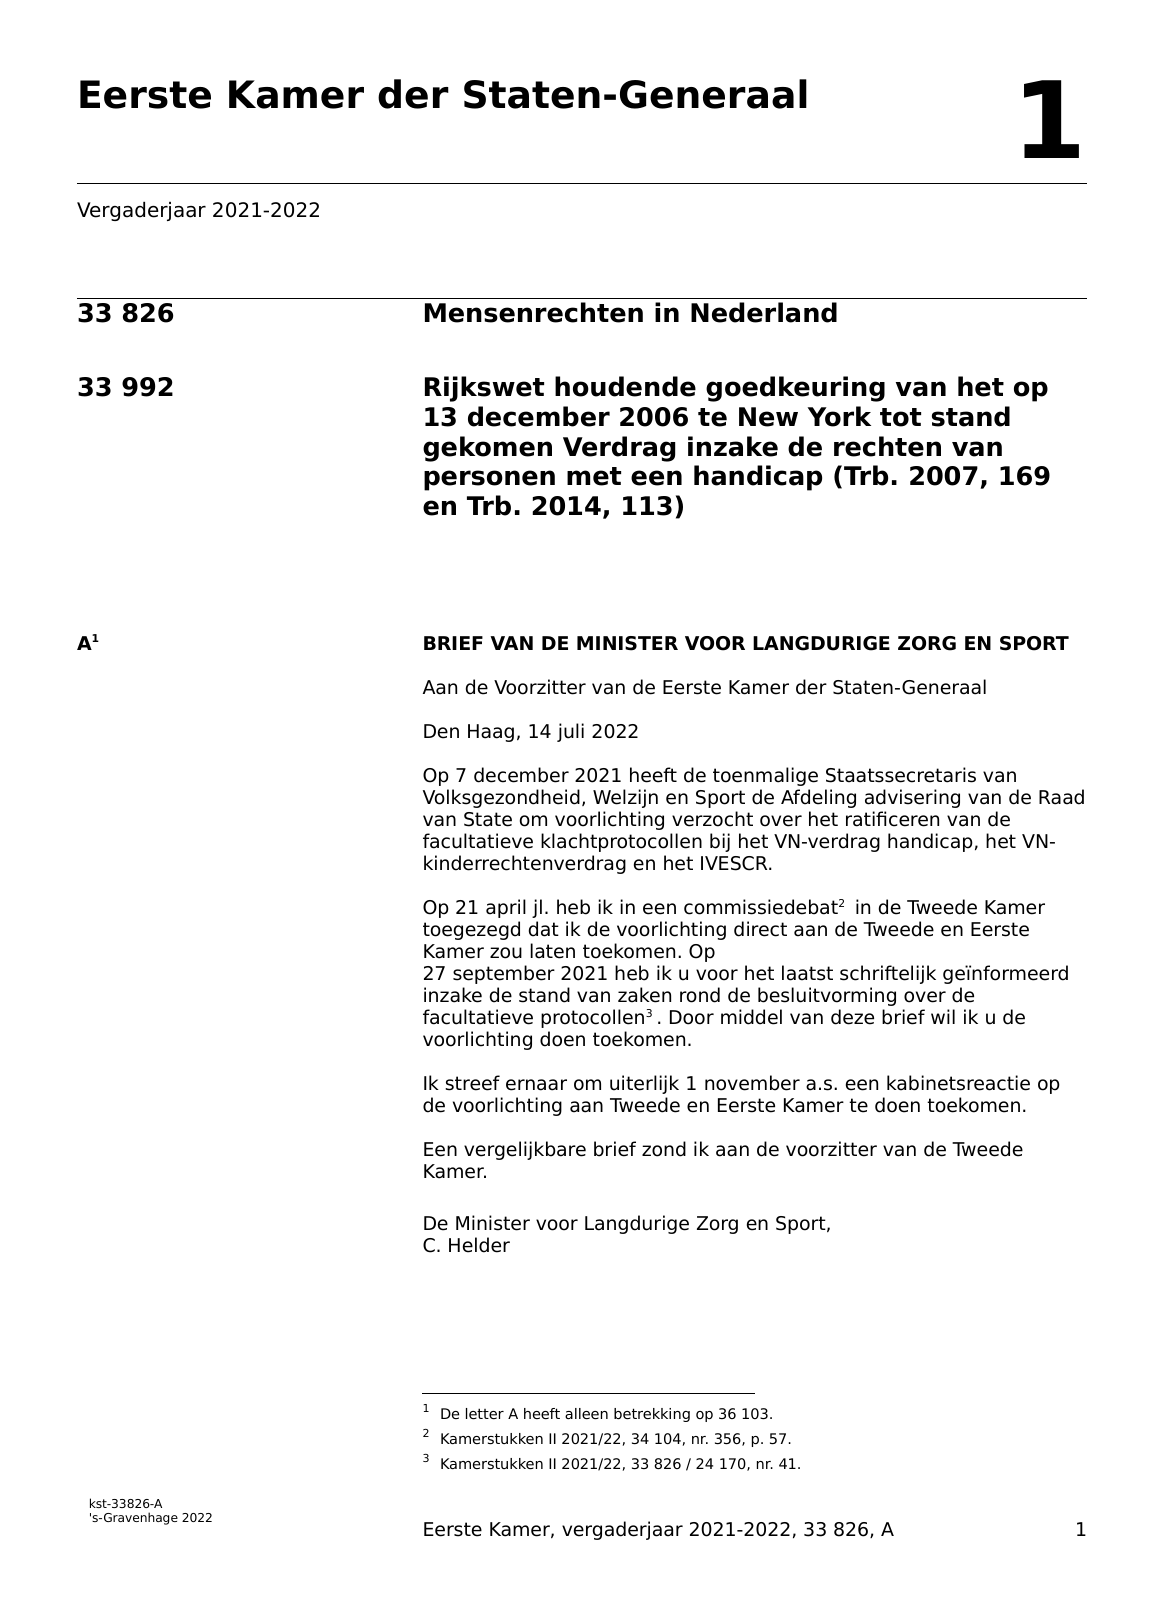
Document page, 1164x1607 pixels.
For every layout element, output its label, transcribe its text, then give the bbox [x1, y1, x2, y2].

text Kamerstukken II 2021/22, 33 826 / 24 170, nr. 41. [422, 1452, 1087, 1474]
text 27 september 2021 heb ik u voor het laatst schriftelijk geïnformeerd inzake de stand van zaken rond de besluitvorming over de facultatieve protocollen. Door middel van deze brief wil ik u de voorlichting doen toekomen. [422, 963, 1087, 1051]
table_cell Vergaderjaar 2021-2022 [77, 184, 1087, 298]
text Ik streef ernaar om uiterlijk 1 november a.s. een kabinetsreactie op de voorlichting aan Tweede en Eerste Kamer te doen toekomen. [422, 1073, 1087, 1117]
text Op 7 december 2021 heeft de toenmalige Staatssecretaris van Volksgezondheid, Welzijn en Sport de Afdeling advisering van de Raad van State om voorlichting verzocht over het ratificeren van de facultatieve klachtprotocollen bij het VN-verdrag handicap, het VN-kinderrechtenverdrag en het IVESCR. [422, 765, 1087, 875]
text Op 21 april jl. heb ik in een commissiedebat in de Tweede Kamer toegezegd dat ik de voorlichting direct aan de Tweede en Eerste Kamer zou laten toekomen. Op [422, 897, 1087, 963]
subtitle 33 826 Mensenrechten in Nederland [77, 299, 1087, 329]
text De letter A heeft alleen betrekking op 36 103. [422, 1402, 1087, 1424]
table_header 1 [886, 59, 1087, 183]
text kst-33826-A [88, 1497, 323, 1511]
text 's-Gravenhage 2022 [88, 1511, 323, 1525]
text Een vergelijkbare brief zond ik aan de voorzitter van de Tweede Kamer. [422, 1139, 1087, 1183]
table_header Eerste Kamer der Staten-Generaal [77, 59, 886, 183]
subtitle 33 992 Rijkswet houdende goedkeuring van het op 13 december 2006 te New York tot stand gekomen Verdrag inzake de rechten van personen met een handicap (Trb. 2007, 169 en Trb. 2014, 113) [77, 373, 1087, 521]
text Den Haag, 14 juli 2022 [422, 721, 1087, 743]
text Kamerstukken II 2021/22, 34 104, nr. 356, p. 57. [422, 1427, 1087, 1449]
text De Minister voor Langdurige Zorg en Sport, C. Helder [422, 1213, 1087, 1257]
subtitle A BRIEF VAN DE MINISTER VOOR LANGDURIGE ZORG EN SPORT [77, 632, 1087, 654]
text Aan de Voorzitter van de Eerste Kamer der Staten-Generaal [422, 677, 1087, 699]
